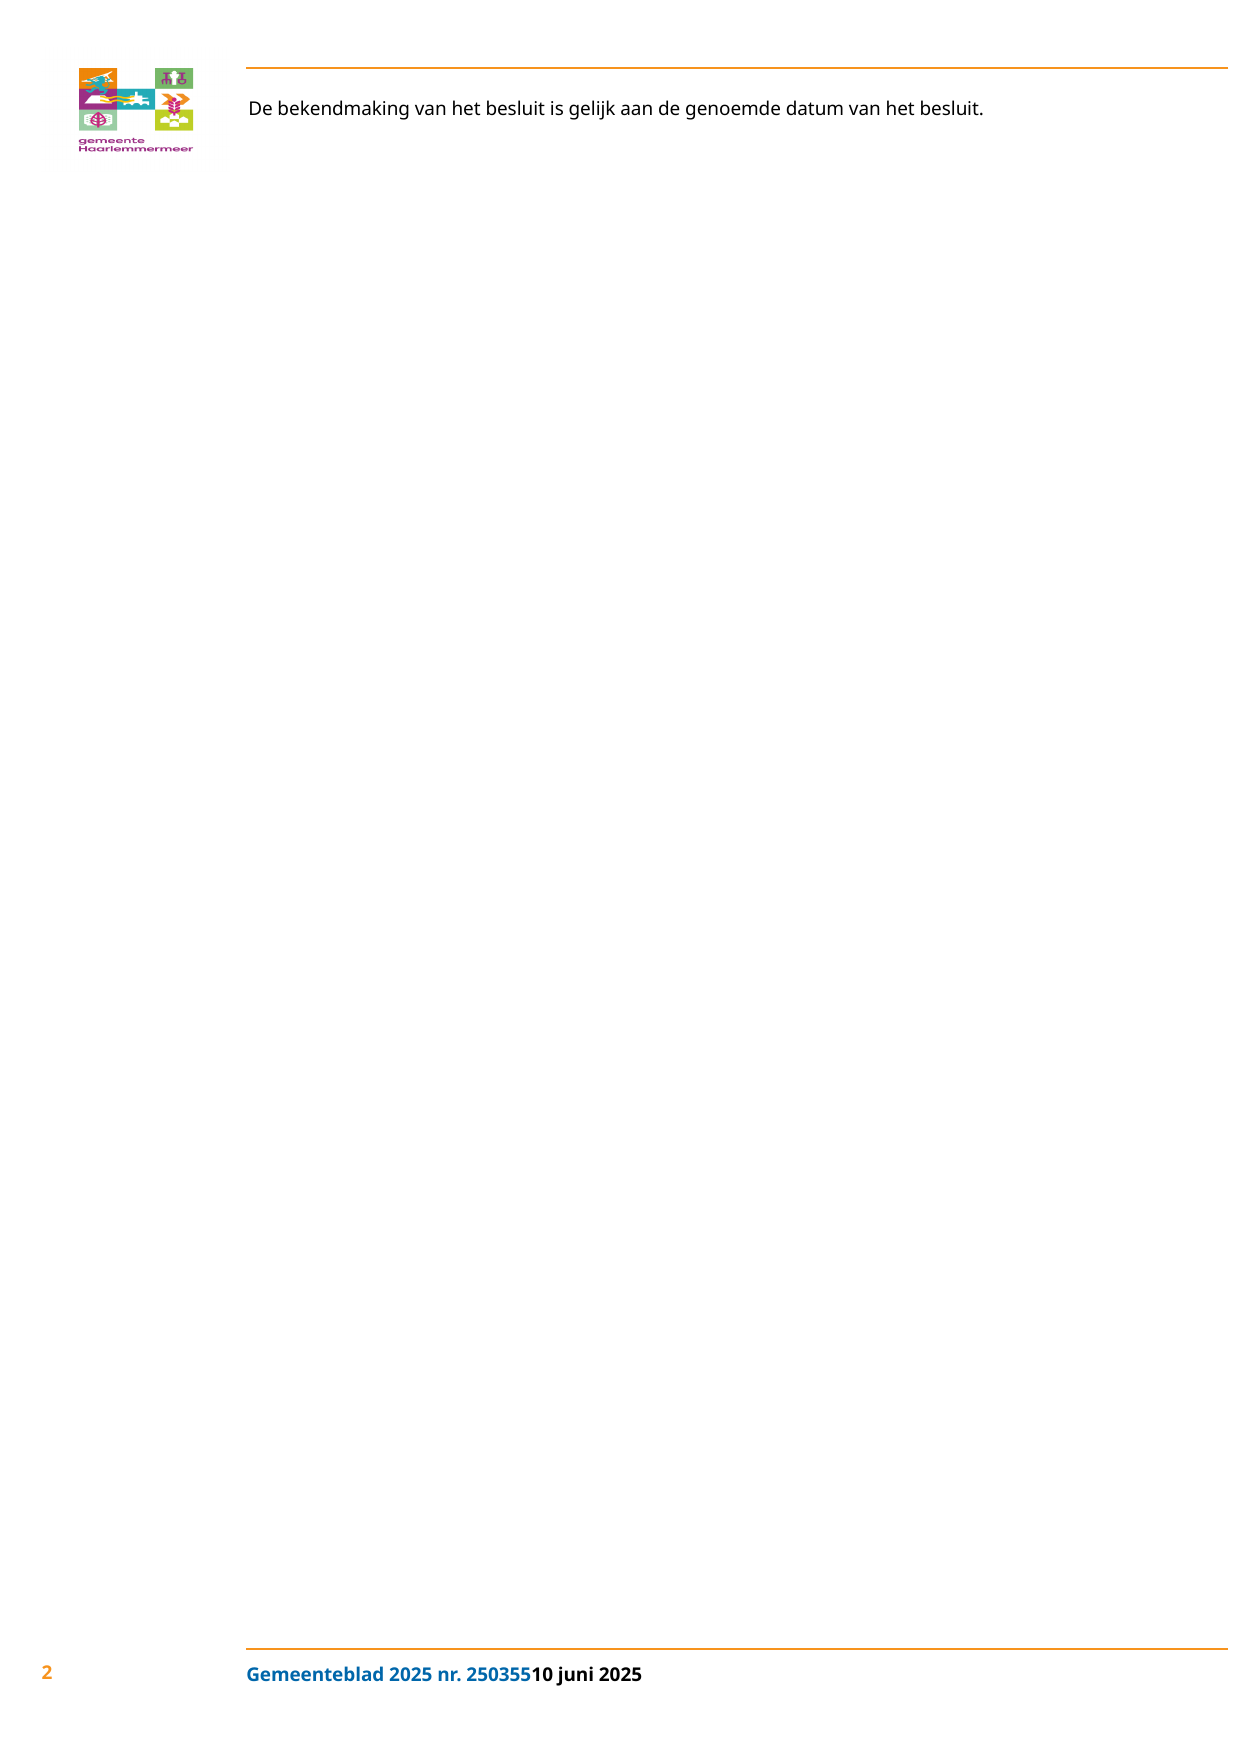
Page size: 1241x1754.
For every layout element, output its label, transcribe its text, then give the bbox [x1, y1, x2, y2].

picture [41, 47, 231, 172]
text De bekendmaking van het besluit is gelijk aan de genoemde datum van het besluit. [248, 95, 1152, 121]
